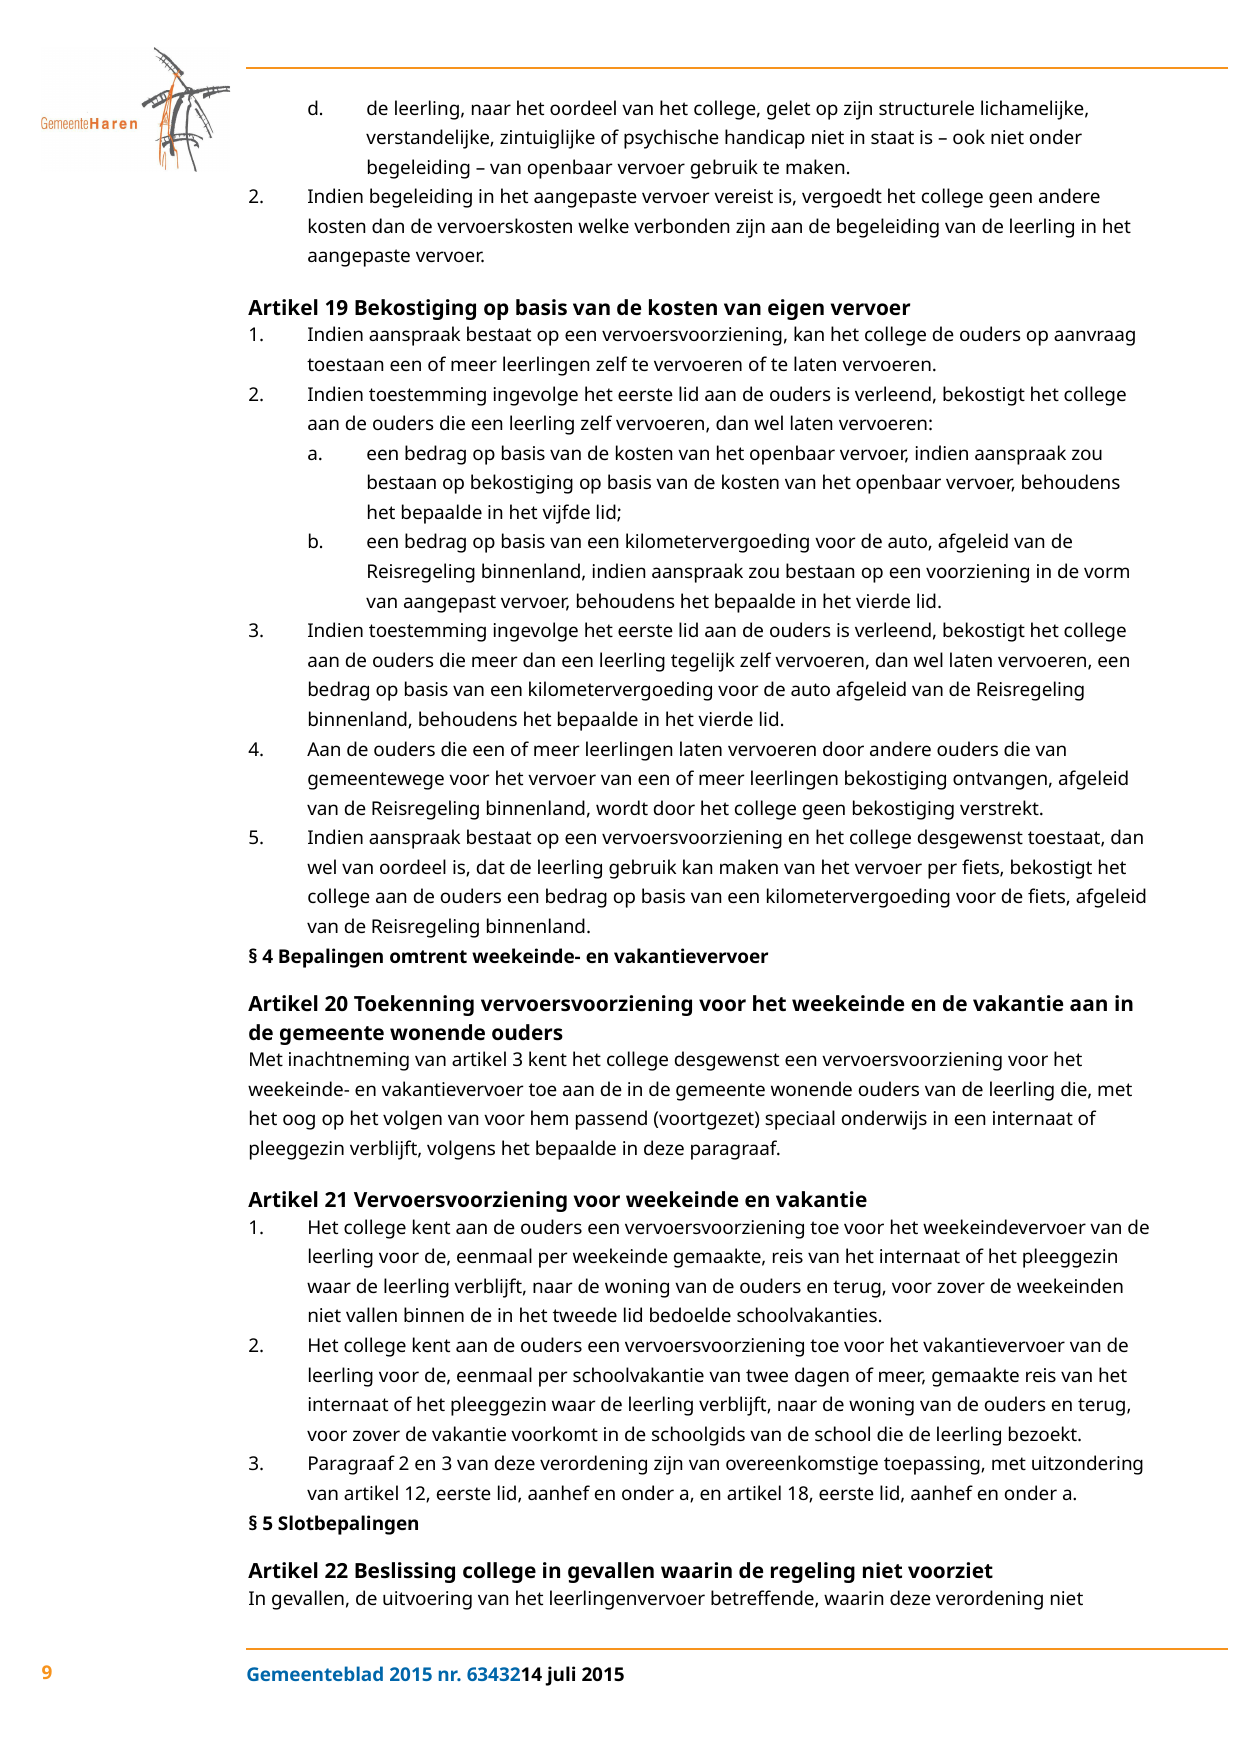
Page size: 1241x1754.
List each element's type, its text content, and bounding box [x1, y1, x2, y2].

list Aan de ouders die een of meer leerlingen laten vervoeren door andere ouders die van gemeentewege voor het vervoer van een of meer leerlingen bekostiging ontvangen, afgeleid van de Reisregeling binnenland, wordt door het college geen bekostiging verstrekt. [248, 736, 1152, 821]
text Met inachtneming van artikel 3 kent het college desgewenst een vervoersvoorziening voor het weekeinde- en vakantievervoer toe aan de in de gemeente wonende ouders van de leerling die, met het oog op het volgen van voor hem passend (voortgezet) speciaal onderwijs in een internaat of pleeggezin verblijft, volgens het bepaalde in deze paragraaf. [248, 1046, 1152, 1161]
list Paragraaf 2 en 3 van deze verordening zijn van overeenkomstige toepassing, met uitzondering van artikel 12, eerste lid, aanhef en onder a, en artikel 18, eerste lid, aanhef en onder a. [248, 1451, 1152, 1506]
text Artikel 19 Bekostiging op basis van de kosten van eigen vervoer [248, 293, 1152, 322]
text In gevallen, de uitvoering van het leerlingenvervoer betreffende, waarin deze verordening niet [248, 1585, 1152, 1610]
text Artikel 21 Vervoersvoorziening voor weekeinde en vakantie [248, 1185, 1152, 1214]
list de leerling, naar het oordeel van het college, gelet op zijn structurele lichamelijke, verstandelijke, zintuiglijke of psychische handicap niet in staat is – ook niet onder begeleiding – van openbaar vervoer gebruik te maken. [307, 95, 1152, 180]
text Artikel 20 Toekenning vervoersvoorziening voor het weekeinde en de vakantie aan in de gemeente wonende ouders [248, 989, 1152, 1046]
list Het college kent aan de ouders een vervoersvoorziening toe voor het vakantievervoer van de leerling voor de, eenmaal per schoolvakantie van twee dagen of meer, gemaakte reis van het internaat of het pleeggezin waar de leerling verblijft, naar de woning van de ouders en terug, voor zover de vakantie voorkomt in de schoolgids van de school die de leerling bezoekt. [248, 1332, 1152, 1447]
text Artikel 22 Beslissing college in gevallen waarin de regeling niet voorziet [248, 1556, 1152, 1585]
list Indien aanspraak bestaat op een vervoersvoorziening en het college desgewenst toestaat, dan wel van oordeel is, dat de leerling gebruik kan maken van het vervoer per fiets, bekostigt het college aan de ouders een bedrag op basis van een kilometervergoeding voor de fiets, afgeleid van de Reisregeling binnenland. [248, 824, 1152, 939]
list Indien aanspraak bestaat op een vervoersvoorziening, kan het college de ouders op aanvraag toestaan een of meer leerlingen zelf te vervoeren of te laten vervoeren. [248, 322, 1152, 377]
list een bedrag op basis van de kosten van het openbaar vervoer, indien aanspraak zou bestaan op bekostiging op basis van de kosten van het openbaar vervoer, behoudens het bepaalde in het vijfde lid; [307, 440, 1152, 525]
list Indien toestemming ingevolge het eerste lid aan de ouders is verleend, bekostigt het college aan de ouders die meer dan een leerling tegelijk zelf vervoeren, dan wel laten vervoeren, een bedrag op basis van een kilometervergoeding voor de auto afgeleid van de Reisregeling binnenland, behoudens het bepaalde in het vierde lid. [248, 617, 1152, 732]
list Het college kent aan de ouders een vervoersvoorziening toe voor het weekeindevervoer van de leerling voor de, eenmaal per weekeinde gemaakte, reis van het internaat of het pleeggezin waar de leerling verblijft, naar de woning van de ouders en terug, voor zover de weekeinden niet vallen binnen de in het tweede lid bedoelde schoolvakanties. [248, 1214, 1152, 1328]
list Indien begeleiding in het aangepaste vervoer vereist is, vergoedt het college geen andere kosten dan de vervoerskosten welke verbonden zijn aan de begeleiding van de leerling in het aangepaste vervoer. [248, 183, 1152, 268]
text § 4 Bepalingen omtrent weekeinde- en vakantievervoer [248, 943, 1152, 968]
text § 5 Slotbepalingen [248, 1510, 1152, 1535]
picture [41, 47, 231, 172]
list Indien toestemming ingevolge het eerste lid aan de ouders is verleend, bekostigt het college aan de ouders die een leerling zelf vervoeren, dan wel laten vervoeren: [248, 381, 1152, 436]
list een bedrag op basis van een kilometervergoeding voor de auto, afgeleid van de Reisregeling binnenland, indien aanspraak zou bestaan op een voorziening in de vorm van aangepast vervoer, behoudens het bepaalde in het vierde lid. [307, 529, 1152, 613]
